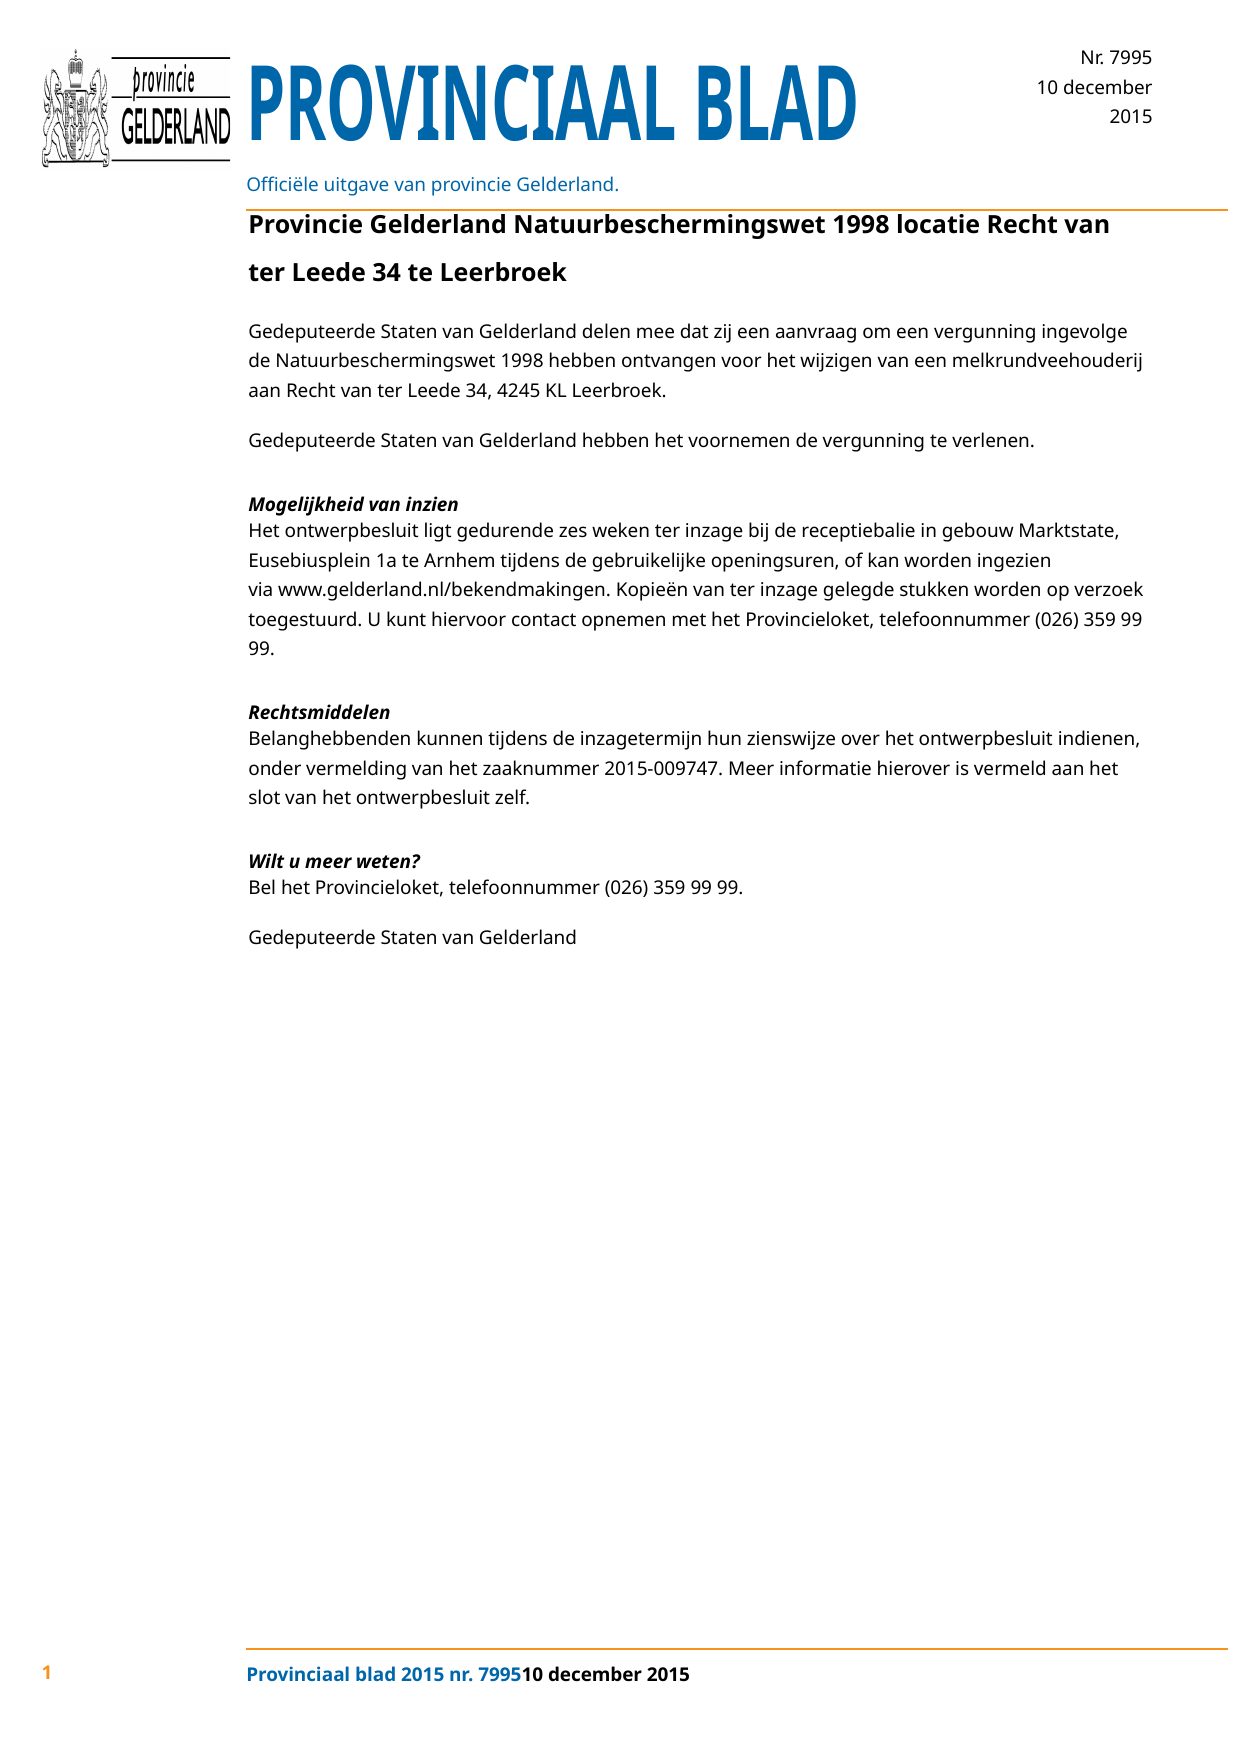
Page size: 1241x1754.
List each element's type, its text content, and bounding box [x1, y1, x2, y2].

text Mogelijkheid van inzien [248, 491, 1152, 517]
text Gedeputeerde Staten van Gelderland [248, 924, 1152, 950]
text Belanghebbenden kunnen tijdens de inzagetermijn hun zienswijze over het ontwerpbesluit indienen, onder vermelding van het zaaknummer 2015-009747. Meer informatie hierover is vermeld aan het slot van het ontwerpbesluit zelf. [248, 725, 1152, 810]
text Gedeputeerde Staten van Gelderland hebben het voornemen de vergunning te verlenen. [248, 427, 1152, 453]
text Rechtsmiddelen [248, 699, 1152, 725]
text Gedeputeerde Staten van Gelderland delen mee dat zij een aanvraag om een vergunning ingevolge de Natuurbeschermingswet 1998 hebben ontvangen voor het wijzigen van een melkrundveehouderij aan Recht van ter Leede 34, 4245 KL Leerbroek. [248, 318, 1152, 403]
text Provincie Gelderland Natuurbeschermingswet 1998 locatie Recht van ter Leede 34 te Leerbroek [248, 211, 1152, 288]
picture [41, 47, 231, 172]
text Bel het Provincieloket, telefoonnummer (026) 359 99 99. [248, 874, 1152, 900]
text Wilt u meer weten? [248, 848, 1152, 874]
text Het ontwerpbesluit ligt gedurende zes weken ter inzage bij de receptiebalie in gebouw Marktstate, Eusebiusplein 1a te Arnhem tijdens de gebruikelijke openingsuren, of kan worden ingezien via www.gelderland.nl/bekendmakingen. Kopieën van ter inzage gelegde stukken worden op verzoek toegestuurd. U kunt hiervoor contact opnemen met het Provincieloket, telefoonnummer (026) 359 99 99. [248, 517, 1152, 661]
